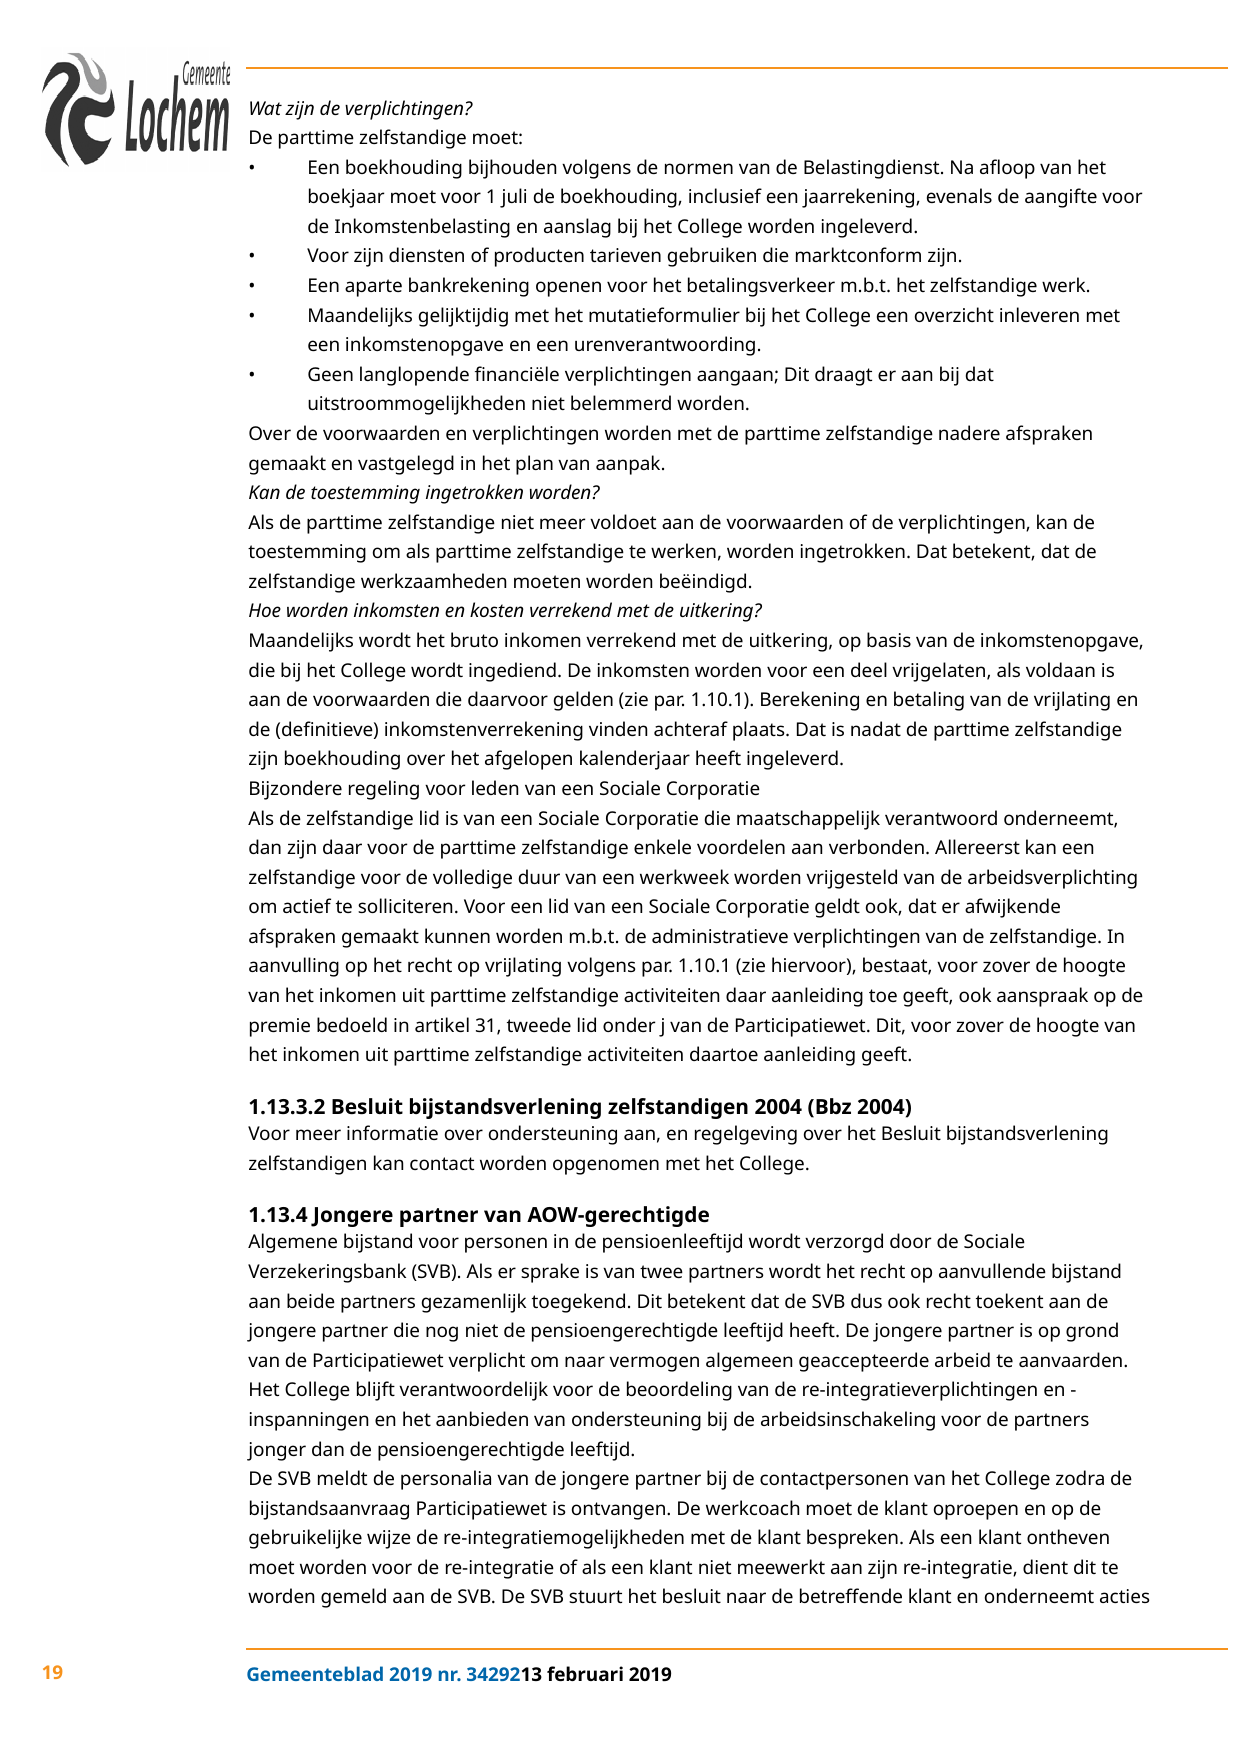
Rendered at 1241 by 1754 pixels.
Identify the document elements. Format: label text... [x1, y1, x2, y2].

text Maandelijks wordt het bruto inkomen verrekend met de uitkering, op basis van de inkomstenopgave, die bij het College wordt ingediend. De inkomsten worden voor een deel vrijgelaten, als voldaan is aan de voorwaarden die daarvoor gelden (zie par. 1.10.1). Berekening en betaling van de vrijlating en de (definitieve) inkomstenverrekening vinden achteraf plaats. Dat is nadat de parttime zelfstandige zijn boekhouding over het afgelopen kalenderjaar heeft ingeleverd. [248, 627, 1152, 771]
text Over de voorwaarden en verplichtingen worden met de parttime zelfstandige nadere afspraken gemaakt en vastgelegd in het plan van aanpak. [248, 420, 1152, 476]
text 1.13.3.2 Besluit bijstandsverlening zelfstandigen 2004 (Bbz 2004) [248, 1092, 1152, 1120]
text 1.13.4 Jongere partner van AOW-gerechtigde [248, 1200, 1152, 1229]
text De parttime zelfstandige moet: [248, 124, 1152, 150]
text Algemene bijstand voor personen in de pensioenleeftijd wordt verzorgd door de Sociale Verzekeringsbank (SVB). Als er sprake is van twee partners wordt het recht op aanvullende bijstand aan beide partners gezamenlijk toegekend. Dit betekent dat de SVB dus ook recht toekent aan de jongere partner die nog niet de pensioengerechtigde leeftijd heeft. De jongere partner is op grond van de Participatiewet verplicht om naar vermogen algemeen geaccepteerde arbeid te aanvaarden. Het College blijft verantwoordelijk voor de beoordeling van de re-integratieverplichtingen en -inspanningen en het aanbieden van ondersteuning bij de arbeidsinschakeling voor de partners jonger dan de pensioengerechtigde leeftijd. [248, 1229, 1152, 1462]
text Bijzondere regeling voor leden van een Sociale Corporatie [248, 775, 1152, 801]
text Kan de toestemming ingetrokken worden? [248, 479, 1152, 505]
text Hoe worden inkomsten en kosten verrekend met de uitkering? [248, 598, 1152, 623]
list Een boekhouding bijhouden volgens de normen van de Belastingdienst. Na afloop van het boekjaar moet voor 1 juli de boekhouding, inclusief een jaarrekening, evenals de aangifte voor de Inkomstenbelasting en aanslag bij het College worden ingeleverd. [248, 154, 1152, 239]
text Voor meer informatie over ondersteuning aan, en regelgeving over het Besluit bijstandsverlening zelfstandigen kan contact worden opgenomen met het College. [248, 1120, 1152, 1176]
list Maandelijks gelijktijdig met het mutatieformulier bij het College een overzicht inleveren met een inkomstenopgave en een urenverantwoording. [248, 302, 1152, 357]
picture [41, 47, 231, 172]
list Voor zijn diensten of producten tarieven gebruiken die marktconform zijn. [248, 243, 1152, 268]
text Als de zelfstandige lid is van een Sociale Corporatie die maatschappelijk verantwoord onderneemt, dan zijn daar voor de parttime zelfstandige enkele voordelen aan verbonden. Allereerst kan een zelfstandige voor de volledige duur van een werkweek worden vrijgesteld van de arbeidsverplichting om actief te solliciteren. Voor een lid van een Sociale Corporatie geldt ook, dat er afwijkende afspraken gemaakt kunnen worden m.b.t. de administratieve verplichtingen van de zelfstandige. In aanvulling op het recht op vrijlating volgens par. 1.10.1 (zie hiervoor), bestaat, voor zover de hoogte van het inkomen uit parttime zelfstandige activiteiten daar aanleiding toe geeft, ook aanspraak op de premie bedoeld in artikel 31, tweede lid onder j van de Participatiewet. Dit, voor zover de hoogte van het inkomen uit parttime zelfstandige activiteiten daartoe aanleiding geeft. [248, 805, 1152, 1067]
text Wat zijn de verplichtingen? [248, 95, 1152, 121]
text De SVB meldt de personalia van de jongere partner bij de contactpersonen van het College zodra de bijstandsaanvraag Participatiewet is ontvangen. De werkcoach moet de klant oproepen en op de gebruikelijke wijze de re-integratiemogelijkheden met de klant bespreken. Als een klant ontheven moet worden voor de re-integratie of als een klant niet meewerkt aan zijn re-integratie, dient dit te worden gemeld aan de SVB. De SVB stuurt het besluit naar de betreffende klant en onderneemt acties [248, 1465, 1152, 1609]
list Geen langlopende financiële verplichtingen aangaan; Dit draagt er aan bij dat uitstroommogelijkheden niet belemmerd worden. [248, 361, 1152, 416]
text Als de parttime zelfstandige niet meer voldoet aan de voorwaarden of de verplichtingen, kan de toestemming om als parttime zelfstandige te werken, worden ingetrokken. Dat betekent, dat de zelfstandige werkzaamheden moeten worden beëindigd. [248, 509, 1152, 594]
list Een aparte bankrekening openen voor het betalingsverkeer m.b.t. het zelfstandige werk. [248, 272, 1152, 298]
